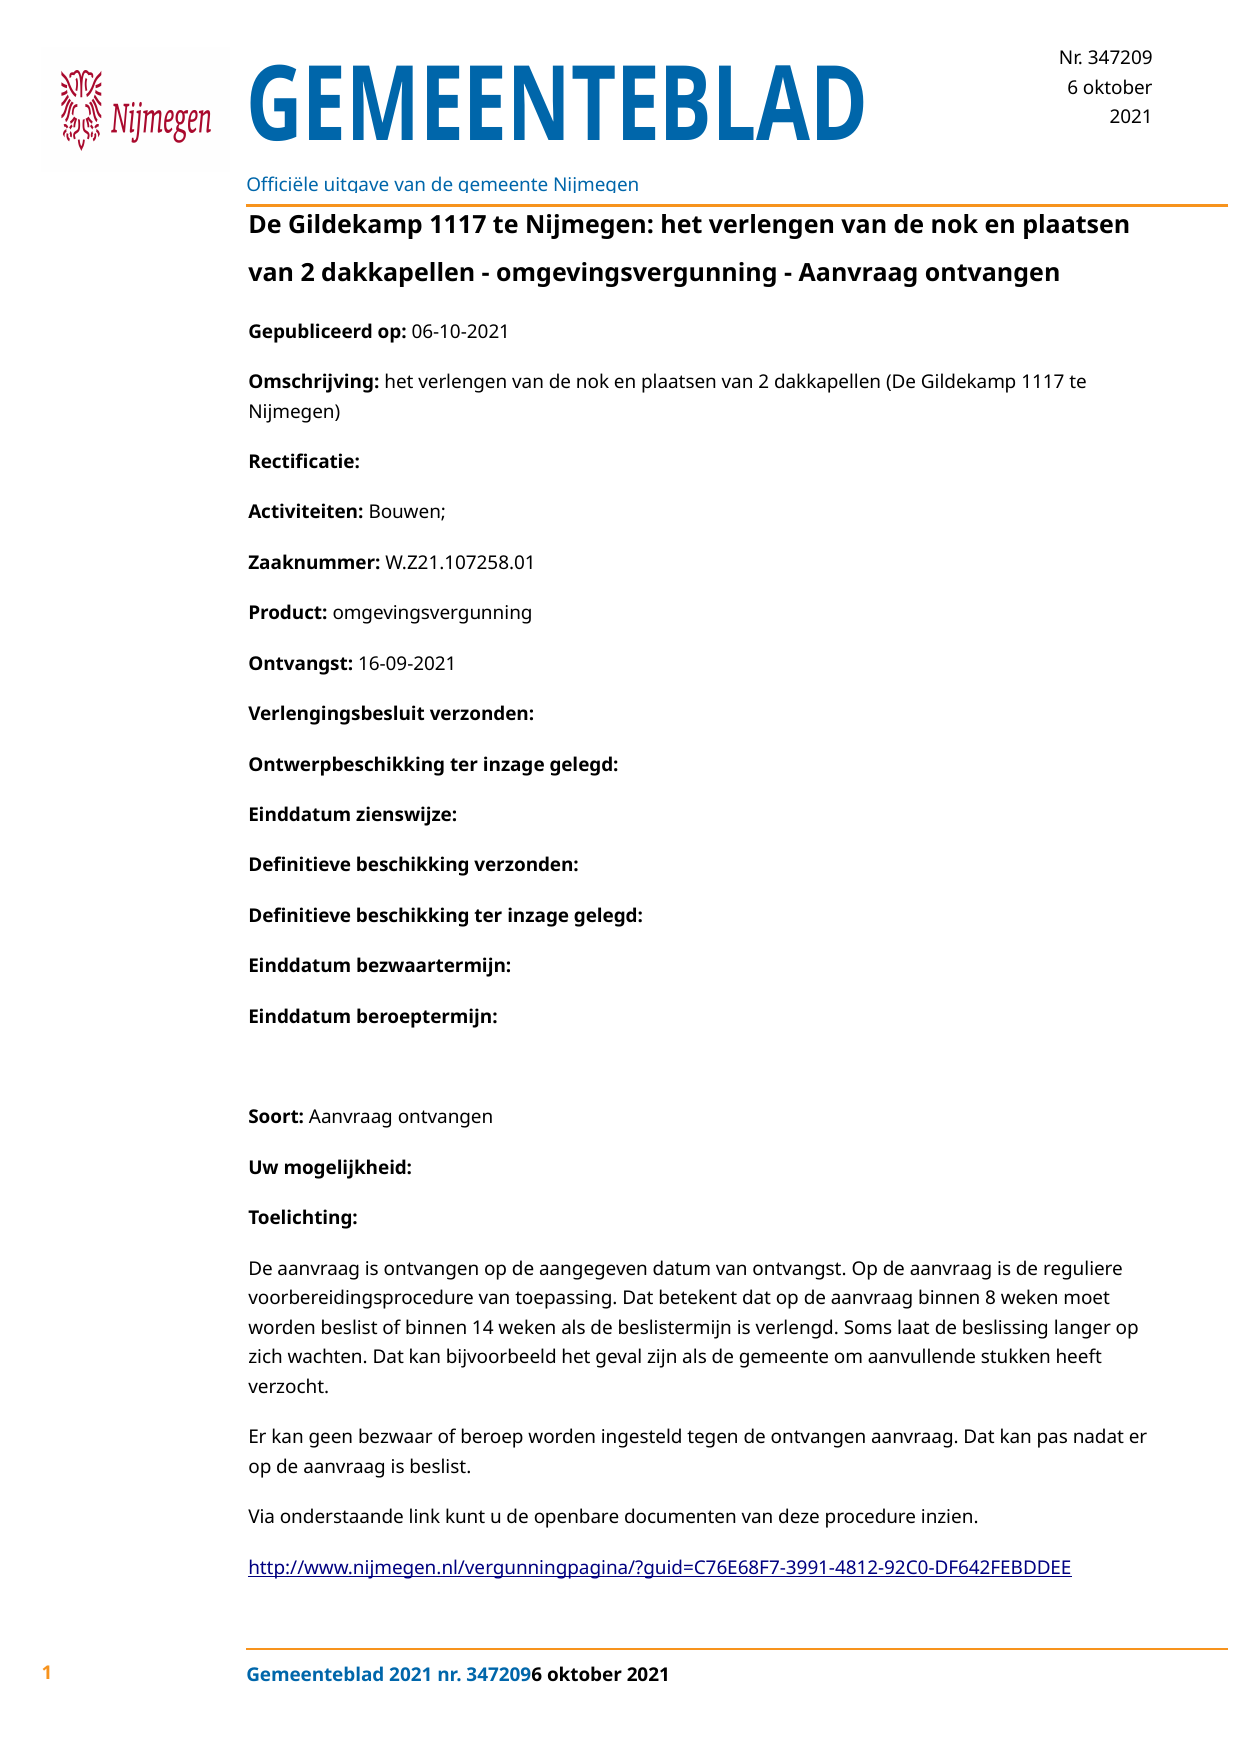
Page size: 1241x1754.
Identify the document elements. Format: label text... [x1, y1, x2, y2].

text Einddatum bezwaartermijn: [248, 952, 1152, 978]
picture [41, 47, 231, 172]
text Verlengingsbesluit verzonden: [248, 700, 1152, 726]
text Definitieve beschikking verzonden: [248, 852, 1152, 877]
text Er kan geen bezwaar of beroep worden ingesteld tegen de ontvangen aanvraag. Dat kan pas nadat er op de aanvraag is beslist. [248, 1424, 1152, 1479]
text De aanvraag is ontvangen op de aangegeven datum van ontvangst. Op de aanvraag is de reguliere voorbereidingsprocedure van toepassing. Dat betekent dat op de aanvraag binnen 8 weken moet worden beslist of binnen 14 weken als de beslistermijn is verlengd. Soms laat de beslissing langer op zich wachten. Dat kan bijvoorbeeld het geval zijn als de gemeente om aanvullende stukken heeft verzocht. [248, 1255, 1152, 1399]
text Definitieve beschikking ter inzage gelegd: [248, 902, 1152, 928]
text Gepubliceerd op: 06-10-2021 [248, 318, 1152, 344]
text Omschrijving: het verlengen van de nok en plaatsen van 2 dakkapellen (De Gildekamp 1117 te Nijmegen) [248, 368, 1152, 424]
text Einddatum beroeptermijn: [248, 1003, 1152, 1029]
text Rectificatie: [248, 448, 1152, 474]
text Activiteiten: Bouwen; [248, 499, 1152, 524]
text Product: omgevingsvergunning [248, 599, 1152, 625]
text Zaaknummer: W.Z21.107258.01 [248, 549, 1152, 575]
text Ontvangst: 16-09-2021 [248, 650, 1152, 676]
text Toelichting: [248, 1204, 1152, 1230]
text Uw mogelijkheid: [248, 1154, 1152, 1180]
text Ontwerpbeschikking ter inzage gelegd: [248, 751, 1152, 777]
text Soort: Aanvraag ontvangen [248, 1104, 1152, 1129]
text http://www.nijmegen.nl/vergunningpagina/?guid=C76E68F7-3991-4812-92C0-DF642FEBDDEE [248, 1554, 1152, 1580]
text De Gildekamp 1117 te Nijmegen: het verlengen van de nok en plaatsen van 2 dakkapellen - omgevingsvergunning - Aanvraag ontvangen [248, 207, 1152, 288]
text Einddatum zienswijze: [248, 801, 1152, 827]
text Via onderstaande link kunt u de openbare documenten van deze procedure inzien. [248, 1504, 1152, 1529]
